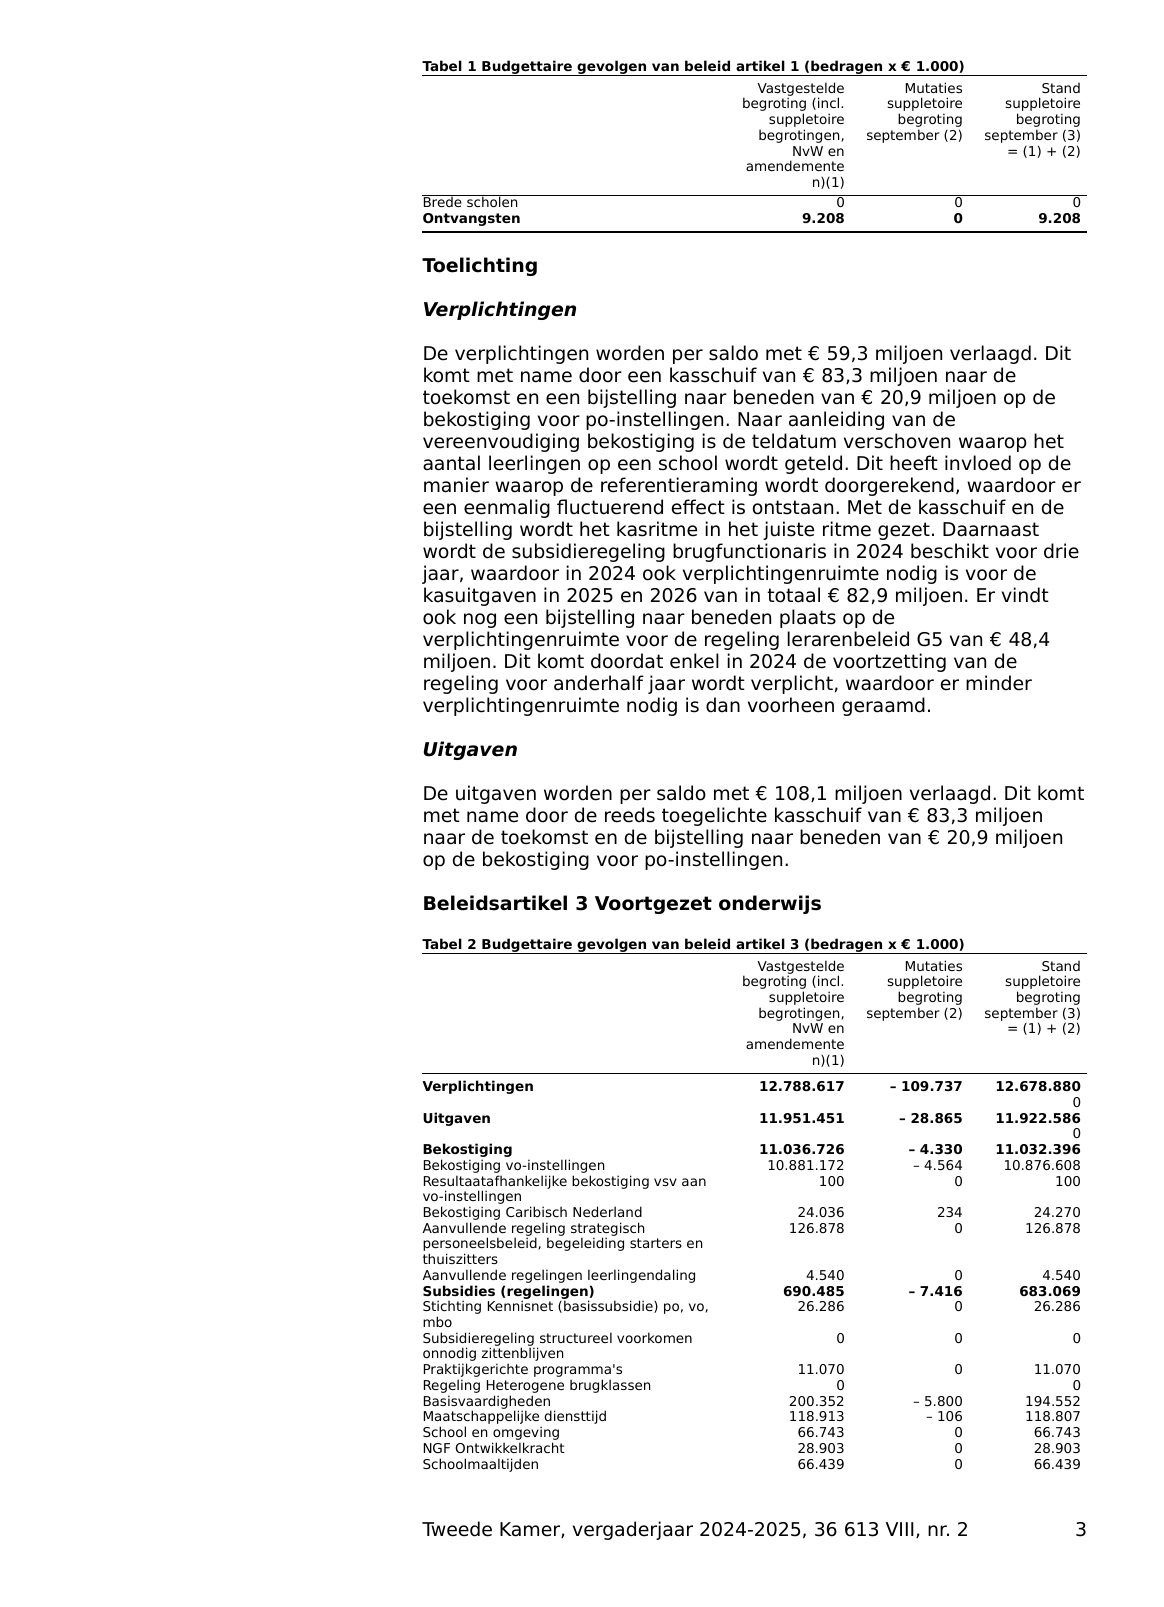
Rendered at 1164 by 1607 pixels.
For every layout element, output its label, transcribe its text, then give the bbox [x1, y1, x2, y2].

table_cell 0 [850, 1331, 968, 1362]
table_cell 12.678.880 [969, 1074, 1087, 1095]
text De verplichtingen worden per saldo met € 59,3 miljoen verlaagd. Dit komt met name door een kasschuif van € 83,3 miljoen naar de toekomst en een bijstelling naar beneden van € 20,9 miljoen op de bekostiging voor po-instellingen. Naar aanleiding van de vereenvoudiging bekostiging is de teldatum verschoven waarop het aantal leerlingen op een school wordt geteld. Dit heeft invloed op de manier waarop de referentieraming wordt doorgerekend, waardoor er een eenmalig fluctuerend effect is ontstaan. Met de kasschuif en de bijstelling wordt het kasritme in het juiste ritme gezet. Daarnaast wordt de subsidieregeling brugfunctionaris in 2024 beschikt voor drie jaar, waardoor in 2024 ook verplichtingenruimte nodig is voor de kasuitgaven in 2025 en 2026 van in totaal € 82,9 miljoen. Er vindt ook nog een bijstelling naar beneden plaats op de verplichtingenruimte voor de regeling lerarenbeleid G5 van € 48,4 miljoen. Dit komt doordat enkel in 2024 de voortzetting van de regeling voor anderhalf jaar wordt verplicht, waardoor er minder verplichtingenruimte nodig is dan voorheen geraamd. [422, 343, 1087, 717]
table_cell [732, 1126, 850, 1142]
table_cell Brede scholen [422, 196, 732, 211]
table_cell [850, 1095, 968, 1110]
table_cell 28.903 [732, 1441, 850, 1456]
table_cell Schoolmaaltijden [422, 1456, 732, 1472]
table_cell – 7.416 [850, 1284, 968, 1299]
table_cell 0 [969, 196, 1087, 211]
subtitle Verplichtingen [422, 299, 1087, 321]
table_cell 0 [969, 1126, 1087, 1142]
table_cell 0 [850, 1221, 968, 1268]
table_cell 0 [969, 1378, 1087, 1393]
table_cell Bekostiging vo-instellingen [422, 1158, 732, 1173]
table_cell 11.032.396 [969, 1142, 1087, 1158]
table_cell Stand suppletoire begroting september (3) = (1) + (2) [969, 954, 1087, 1073]
subtitle Uitgaven [422, 739, 1087, 761]
table_cell [850, 1126, 968, 1142]
table_cell 66.439 [969, 1456, 1087, 1472]
table_cell Vastgestelde begroting (incl. suppletoire begrotingen, NvW en amendementen)(1) [732, 76, 850, 195]
table_cell 0 [969, 1095, 1087, 1110]
table_cell Regeling Heterogene brugklassen [422, 1378, 732, 1393]
table_cell [422, 76, 732, 195]
table_cell – 5.800 [850, 1394, 968, 1409]
table_cell Bekostiging Caribisch Nederland [422, 1205, 732, 1221]
table_cell 9.208 [969, 211, 1087, 231]
table_cell 11.070 [732, 1362, 850, 1378]
table_cell 118.807 [969, 1409, 1087, 1425]
table_cell 118.913 [732, 1409, 850, 1425]
table_cell Subsidies (regelingen) [422, 1284, 732, 1299]
table_cell 26.286 [732, 1299, 850, 1331]
table_cell 28.903 [969, 1441, 1087, 1456]
table_cell 0 [850, 1268, 968, 1283]
table_cell [422, 1095, 732, 1110]
table_cell 690.485 [732, 1284, 850, 1299]
table_cell Stichting Kennisnet (basissubsidie) po, vo, mbo [422, 1299, 732, 1331]
table_cell 11.922.586 [969, 1110, 1087, 1126]
table_cell 100 [969, 1173, 1087, 1205]
table_cell 4.540 [969, 1268, 1087, 1283]
table_cell 0 [969, 1331, 1087, 1362]
table_cell NGF Ontwikkelkracht [422, 1441, 732, 1456]
table_cell 11.070 [969, 1362, 1087, 1378]
table_cell 24.036 [732, 1205, 850, 1221]
table_cell 4.540 [732, 1268, 850, 1283]
table_cell School en omgeving [422, 1425, 732, 1441]
table_cell Stand suppletoire begroting september (3) = (1) + (2) [969, 76, 1087, 195]
table_cell Aanvullende regelingen leerlingendaling [422, 1268, 732, 1283]
table_cell 683.069 [969, 1284, 1087, 1299]
table_cell 0 [850, 1441, 968, 1456]
table_cell Vastgestelde begroting (incl. suppletoire begrotingen, NvW en amendementen)(1) [732, 954, 850, 1073]
table_cell 234 [850, 1205, 968, 1221]
table_cell 26.286 [969, 1299, 1087, 1331]
table_cell Mutaties suppletoire begroting september (2) [850, 954, 968, 1073]
table_cell 0 [850, 1299, 968, 1331]
table_cell Bekostiging [422, 1142, 732, 1158]
table_cell [850, 1378, 968, 1393]
table_cell 11.951.451 [732, 1110, 850, 1126]
table_cell – 28.865 [850, 1110, 968, 1126]
table_cell 66.743 [732, 1425, 850, 1441]
table_cell 24.270 [969, 1205, 1087, 1221]
table_cell 12.788.617 [732, 1074, 850, 1095]
table_cell Maatschappelijke diensttijd [422, 1409, 732, 1425]
subtitle Toelichting [422, 255, 1087, 277]
table_cell 0 [850, 211, 968, 231]
table_cell – 4.330 [850, 1142, 968, 1158]
table_cell Verplichtingen [422, 1074, 732, 1095]
table_cell 9.208 [732, 211, 850, 231]
table_cell Mutaties suppletoire begroting september (2) [850, 76, 968, 195]
table_cell – 109.737 [850, 1074, 968, 1095]
table_cell Resultaatafhankelijke bekostiging vsv aan vo-instellingen [422, 1173, 732, 1205]
text De uitgaven worden per saldo met € 108,1 miljoen verlaagd. Dit komt met name door de reeds toegelichte kasschuif van € 83,3 miljoen naar de toekomst en de bijstelling naar beneden van € 20,9 miljoen op de bekostiging voor po-instellingen. [422, 783, 1087, 871]
table_cell 0 [850, 1456, 968, 1472]
table_header Tabel 2 Budgettaire gevolgen van beleid artikel 3 (bedragen x € 1.000) [422, 937, 1087, 953]
table_cell [732, 1095, 850, 1110]
table_cell Subsidieregeling structureel voorkomen onnodig zittenblijven [422, 1331, 732, 1362]
table_cell Aanvullende regeling strategisch personeelsbeleid, begeleiding starters en thuiszitters [422, 1221, 732, 1268]
table_cell Basisvaardigheden [422, 1394, 732, 1409]
table_cell 0 [732, 1331, 850, 1362]
table_cell 0 [732, 1378, 850, 1393]
table_cell 0 [850, 1425, 968, 1441]
table_cell 0 [732, 196, 850, 211]
table_cell 100 [732, 1173, 850, 1205]
table_cell 66.439 [732, 1456, 850, 1472]
table_cell 126.878 [732, 1221, 850, 1268]
table_cell 0 [850, 196, 968, 211]
table_cell 0 [850, 1173, 968, 1205]
table_cell Ontvangsten [422, 211, 732, 231]
table_cell 66.743 [969, 1425, 1087, 1441]
subtitle Beleidsartikel 3 Voortgezet onderwijs [422, 893, 1087, 915]
table_cell – 106 [850, 1409, 968, 1425]
table_cell 11.036.726 [732, 1142, 850, 1158]
table_cell – 4.564 [850, 1158, 968, 1173]
table_cell 10.876.608 [969, 1158, 1087, 1173]
table_cell 126.878 [969, 1221, 1087, 1268]
table_cell 0 [850, 1362, 968, 1378]
table_cell Praktijkgerichte programma's [422, 1362, 732, 1378]
table_cell 200.352 [732, 1394, 850, 1409]
table_cell Uitgaven [422, 1110, 732, 1126]
table_cell [422, 1126, 732, 1142]
table_cell 10.881.172 [732, 1158, 850, 1173]
table_header Tabel 1 Budgettaire gevolgen van beleid artikel 1 (bedragen x € 1.000) [422, 59, 1087, 75]
table_cell 194.552 [969, 1394, 1087, 1409]
table_cell [422, 954, 732, 1073]
